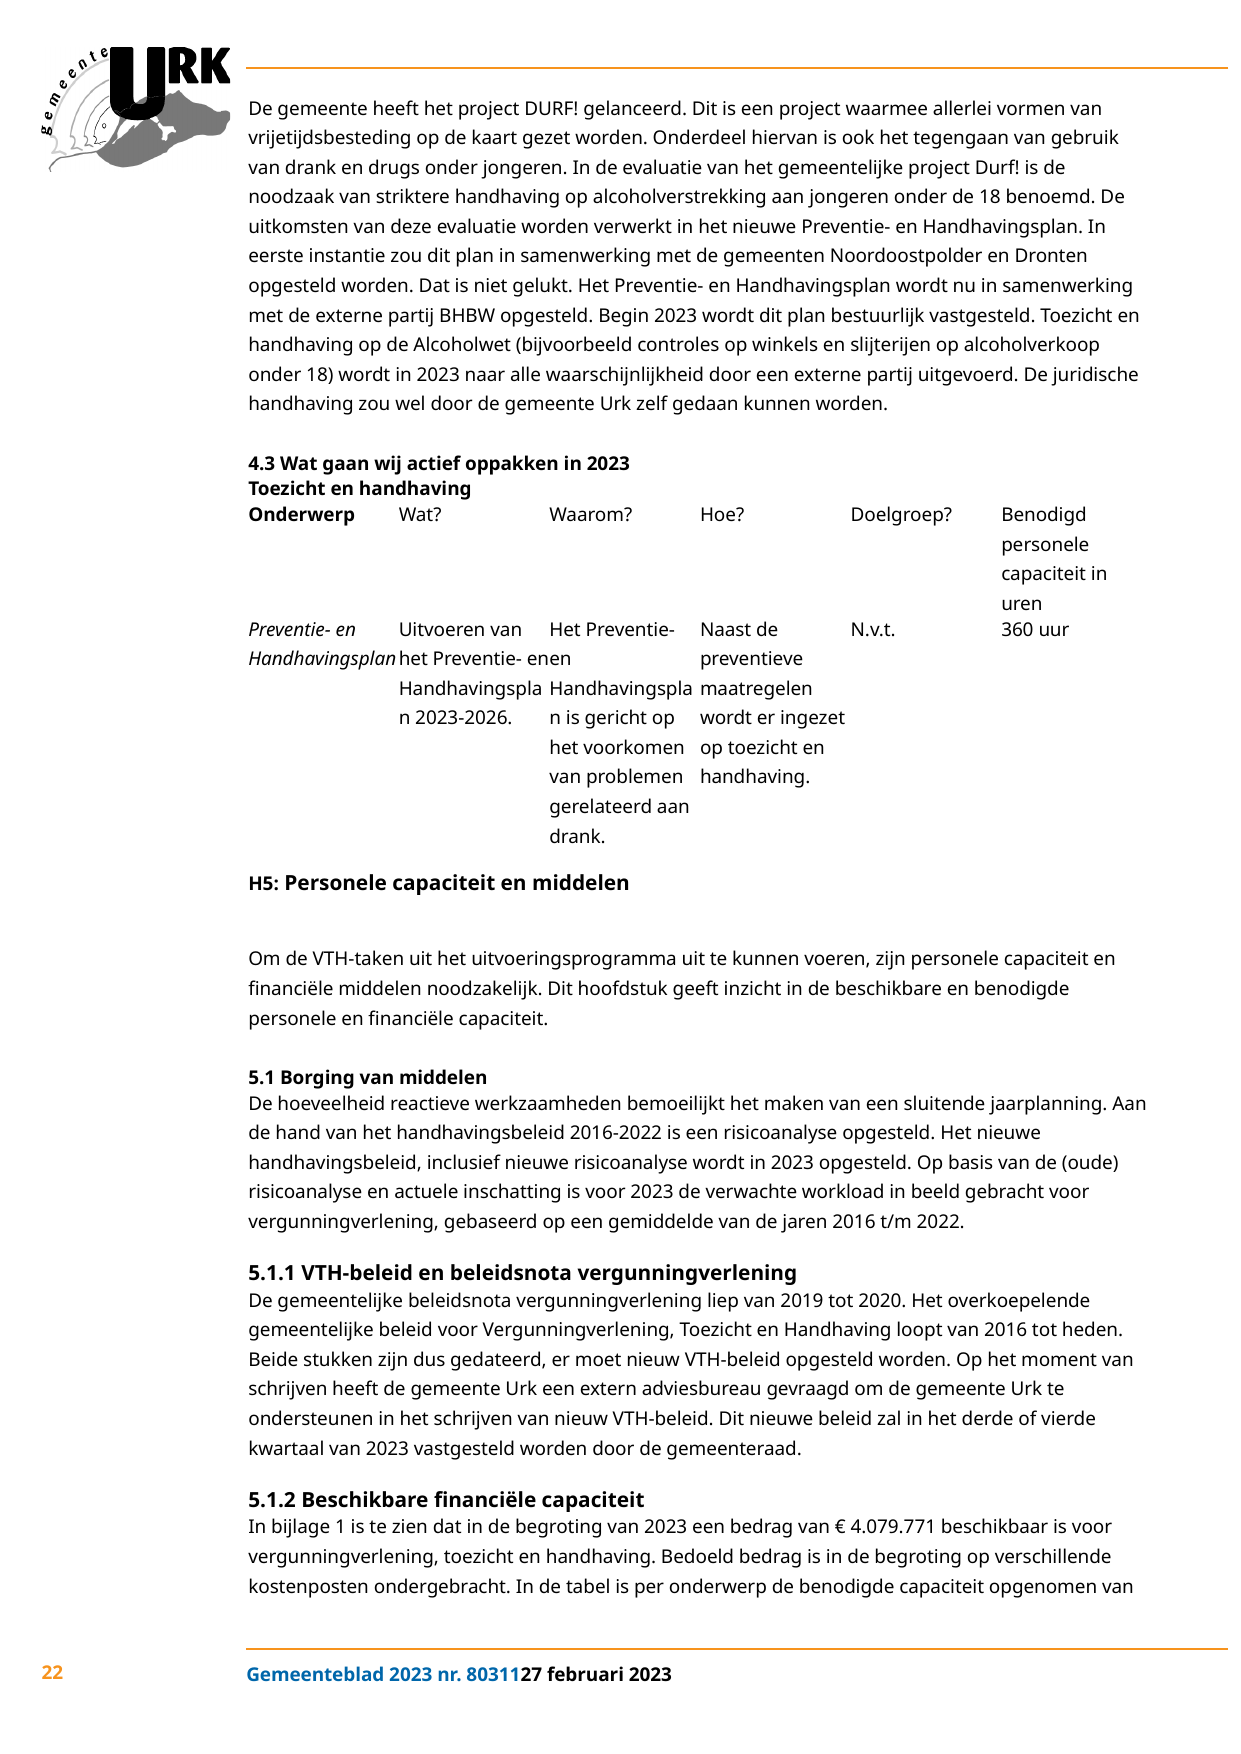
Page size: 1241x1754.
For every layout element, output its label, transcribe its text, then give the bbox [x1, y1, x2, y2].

table_cell Benodigd personele capaciteit in uren [1001, 501, 1152, 616]
table_cell Doelgroep? [850, 501, 1001, 616]
text 5.1.1 VTH-beleid en beleidsnota vergunningverlening [248, 1258, 1152, 1287]
table_cell N.v.t. [850, 616, 1001, 849]
table_cell Wat? [399, 501, 549, 616]
table_cell Preventie- en Handhavingsplan [248, 616, 398, 849]
text H5: Personele capaciteit en middelen [248, 868, 1152, 896]
table_cell Onderwerp [248, 501, 398, 616]
table_header Toezicht en handhaving [248, 476, 1001, 501]
text De gemeente heeft het project DURF! gelanceerd. Dit is een project waarmee allerlei vormen van vrijetijdsbesteding op de kaart gezet worden. Onderdeel hiervan is ook het tegengaan van gebruik van drank en drugs onder jongeren. In de evaluatie van het gemeentelijke project Durf! is de noodzaak van striktere handhaving op alcoholverstrekking aan jongeren onder de 18 benoemd. De uitkomsten van deze evaluatie worden verwerkt in het nieuwe Preventie- en Handhavingsplan. In eerste instantie zou dit plan in samenwerking met de gemeenten Noordoostpolder en Dronten opgesteld worden. Dat is niet gelukt. Het Preventie- en Handhavingsplan wordt nu in samenwerking met de externe partij BHBW opgesteld. Begin 2023 wordt dit plan bestuurlijk vastgesteld. Toezicht en handhaving op de Alcoholwet (bijvoorbeeld controles op winkels en slijterijen op alcoholverkoop onder 18) wordt in 2023 naar alle waarschijnlijkheid door een externe partij uitgevoerd. De juridische handhaving zou wel door de gemeente Urk zelf gedaan kunnen worden. [248, 95, 1152, 416]
table_cell Waarom? [549, 501, 700, 616]
text In bijlage 1 is te zien dat in de begroting van 2023 een bedrag van € 4.079.771 beschikbaar is voor vergunningverlening, toezicht en handhaving. Bedoeld bedrag is in de begroting op verschillende kostenposten ondergebracht. In de tabel is per onderwerp de benodigde capaciteit opgenomen van [248, 1514, 1152, 1598]
table_cell Naast de preventieve maatregelen wordt er ingezet op toezicht en handhaving. [700, 616, 850, 849]
text 4.3 Wat gaan wij actief oppakken in 2023 [248, 450, 1152, 476]
text Om de VTH-taken uit het uitvoeringsprogramma uit te kunnen voeren, zijn personele capaciteit en financiële middelen noodzakelijk. Dit hoofdstuk geeft inzicht in de beschikbare en benodigde personele en financiële capaciteit. [248, 946, 1152, 1031]
table_cell Hoe? [700, 501, 850, 616]
text 5.1 Borging van middelen [248, 1064, 1152, 1090]
table_cell Het Preventie- en Handhavingsplan is gericht op het voorkomen van problemen gerelateerd aan drank. [549, 616, 700, 849]
table_header [1001, 476, 1152, 501]
text 5.1.2 Beschikbare financiële capaciteit [248, 1485, 1152, 1514]
text De gemeentelijke beleidsnota vergunningverlening liep van 2019 tot 2020. Het overkoepelende gemeentelijke beleid voor Vergunningverlening, Toezicht en Handhaving loopt van 2016 tot heden. Beide stukken zijn dus gedateerd, er moet nieuw VTH-beleid opgesteld worden. Op het moment van schrijven heeft de gemeente Urk een extern adviesbureau gevraagd om de gemeente Urk te ondersteunen in het schrijven van nieuw VTH-beleid. Dit nieuwe beleid zal in het derde of vierde kwartaal van 2023 vastgesteld worden door de gemeenteraad. [248, 1287, 1152, 1461]
picture [41, 47, 231, 172]
table_cell 360 uur [1001, 616, 1152, 849]
text De hoeveelheid reactieve werkzaamheden bemoeilijkt het maken van een sluitende jaarplanning. Aan de hand van het handhavingsbeleid 2016-2022 is een risicoanalyse opgesteld. Het nieuwe handhavingsbeleid, inclusief nieuwe risicoanalyse wordt in 2023 opgesteld. Op basis van de (oude) risicoanalyse en actuele inschatting is voor 2023 de verwachte workload in beeld gebracht voor vergunningverlening, gebaseerd op een gemiddelde van de jaren 2016 t/m 2022. [248, 1090, 1152, 1234]
table_cell Uitvoeren van het Preventie- en Handhavingsplan 2023-2026. [399, 616, 549, 849]
